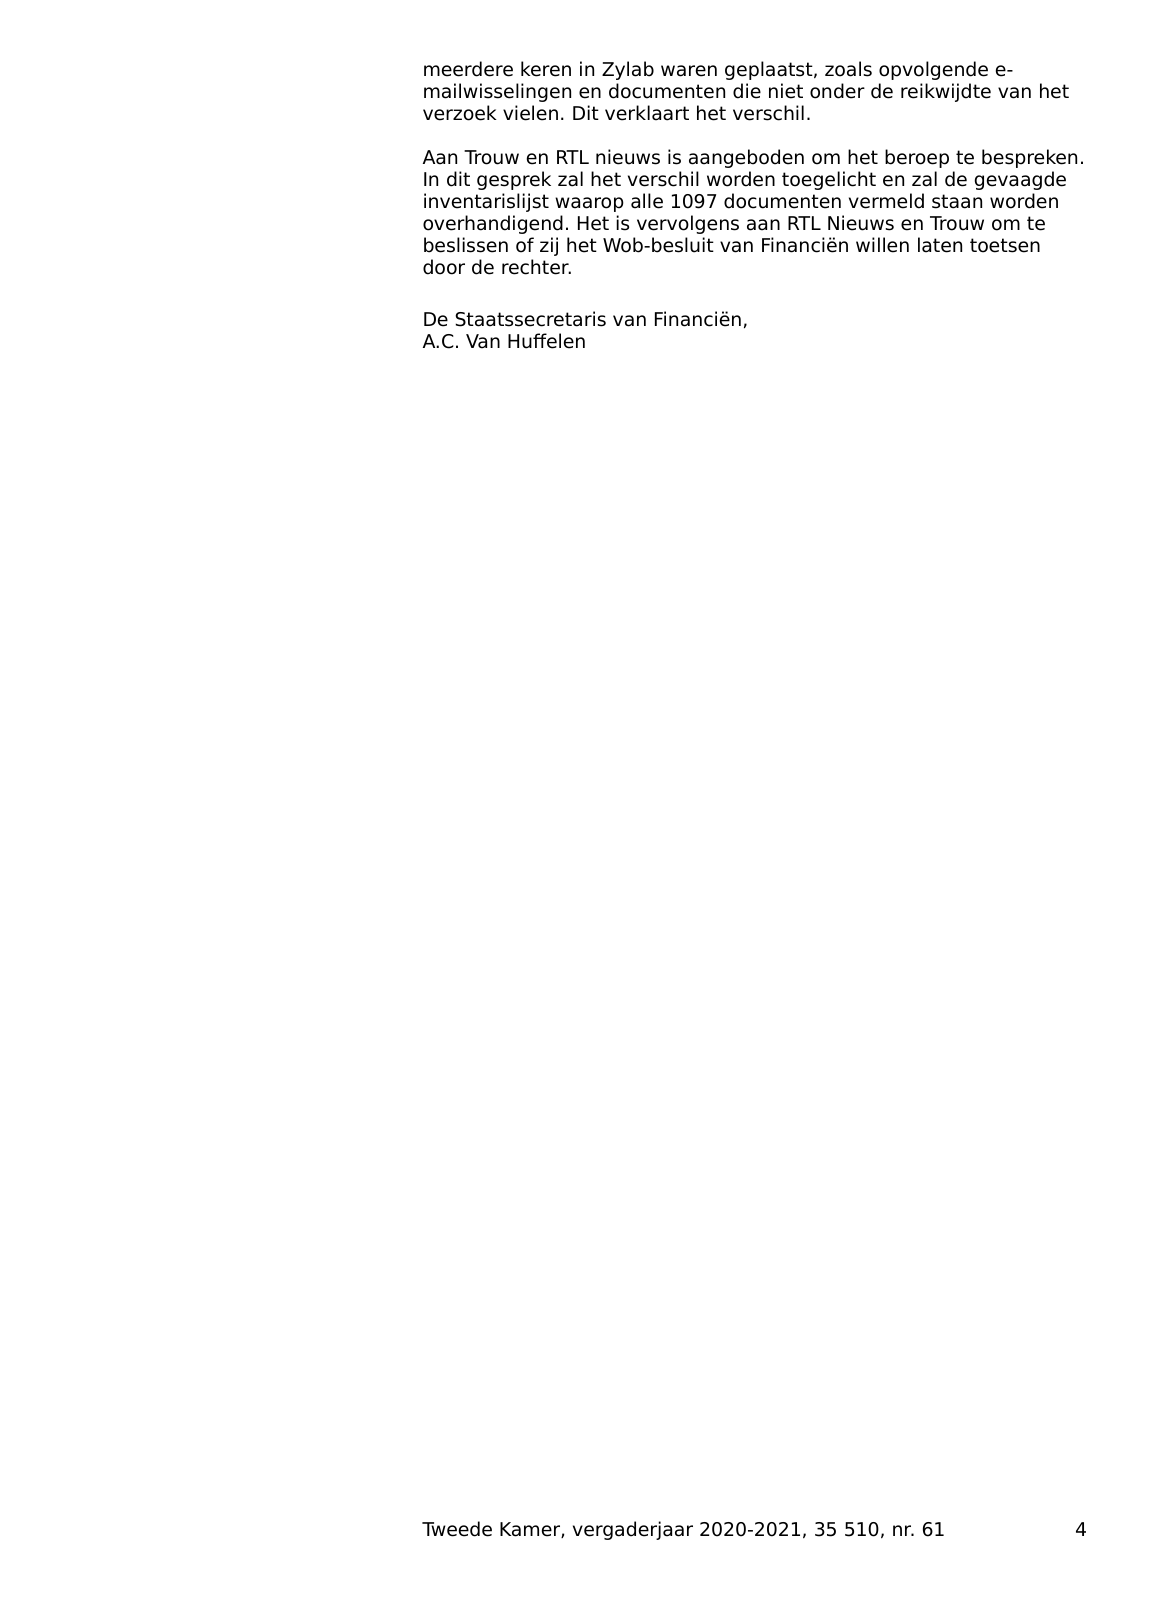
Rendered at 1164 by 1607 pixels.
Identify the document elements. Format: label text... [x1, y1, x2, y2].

text De Staatssecretaris van Financiën, A.C. Van Huffelen [422, 309, 1087, 353]
text Aan Trouw en RTL nieuws is aangeboden om het beroep te bespreken. In dit gesprek zal het verschil worden toegelicht en zal de gevaagde inventarislijst waarop alle 1097 documenten vermeld staan worden overhandigend. Het is vervolgens aan RTL Nieuws en Trouw om te beslissen of zij het Wob-besluit van Financiën willen laten toetsen door de rechter. [422, 147, 1087, 279]
text meerdere keren in Zylab waren geplaatst, zoals opvolgende e-mailwisselingen en documenten die niet onder de reikwijdte van het verzoek vielen. Dit verklaart het verschil. [422, 59, 1087, 125]
